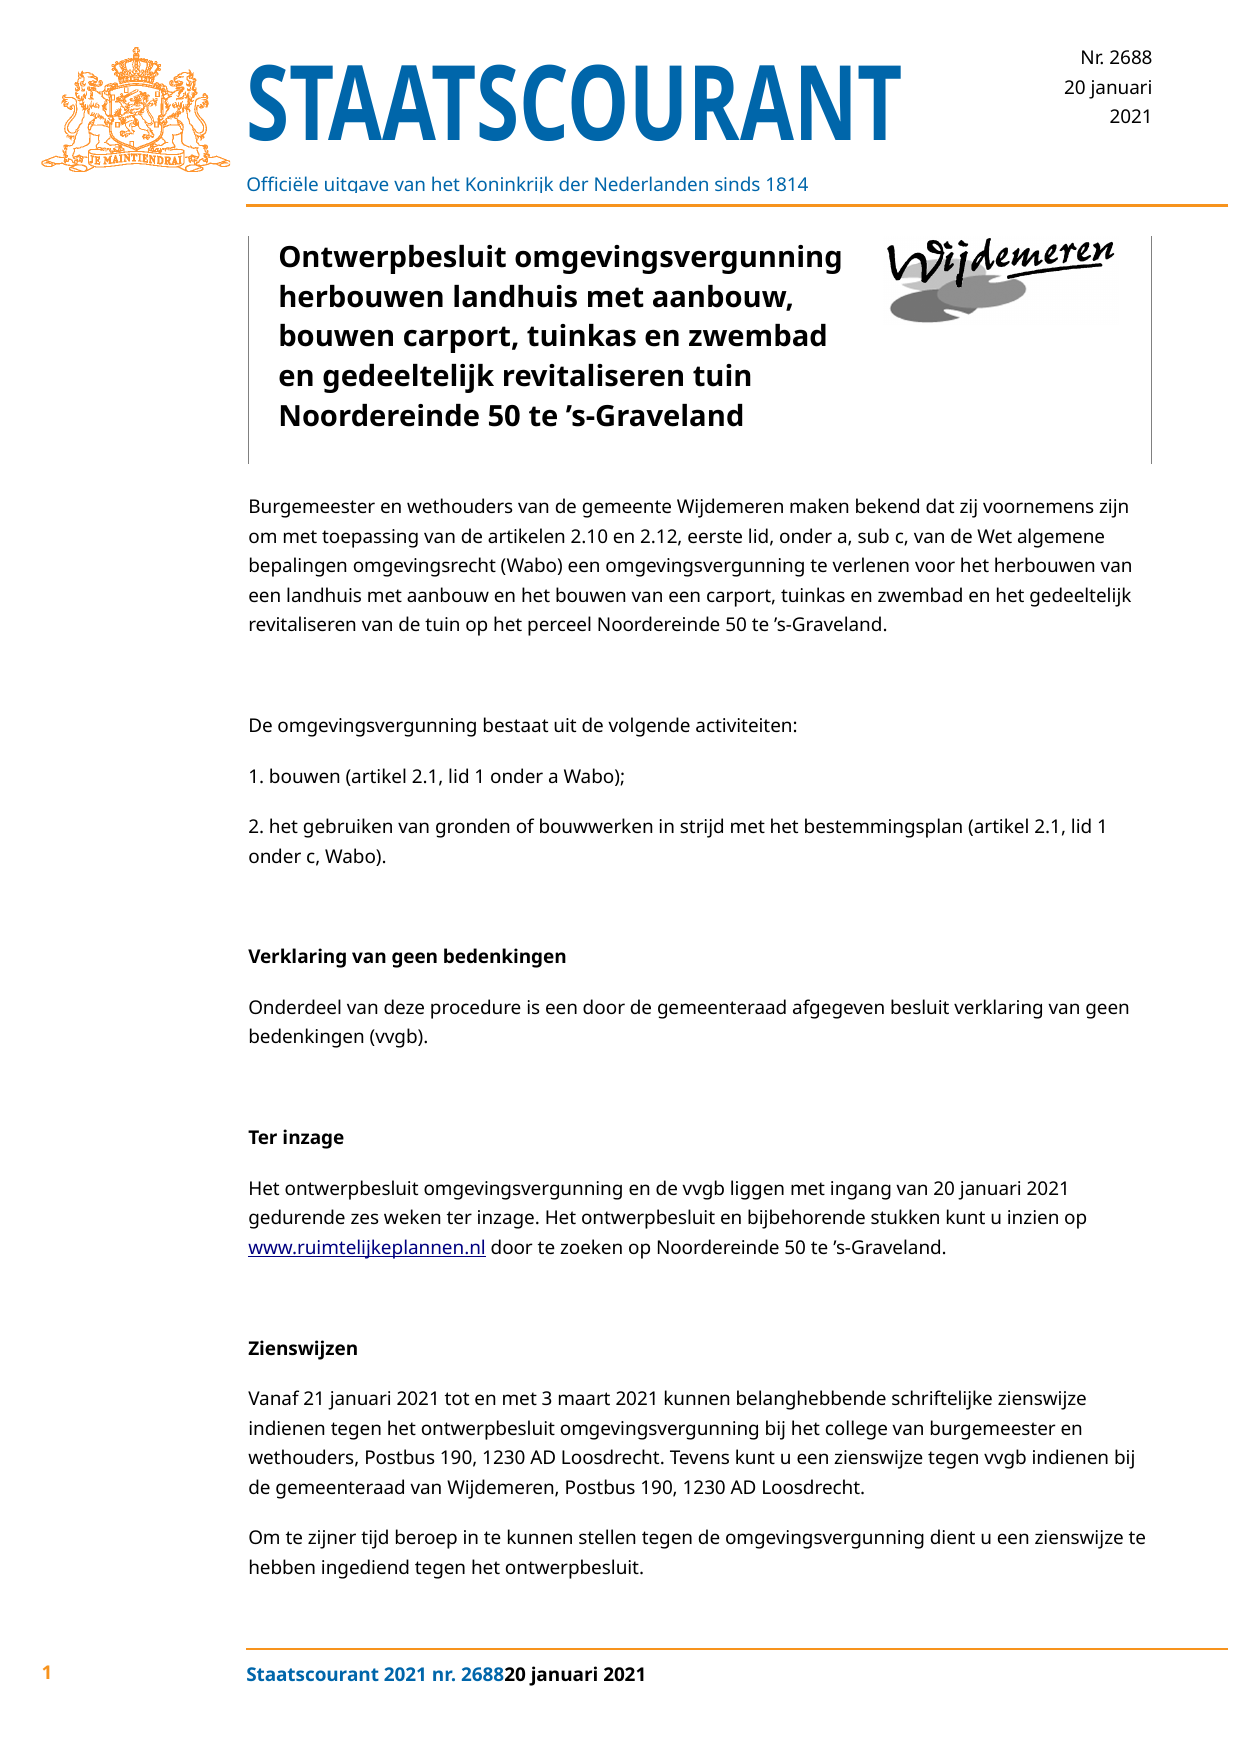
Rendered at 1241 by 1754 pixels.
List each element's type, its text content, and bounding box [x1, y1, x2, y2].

text Om te zijner tijd beroep in te kunnen stellen tegen de omgevingsvergunning dient u een zienswijze te hebben ingediend tegen het ontwerpbesluit. [248, 1524, 1152, 1580]
text Verklaring van geen bedenkingen [248, 944, 1152, 969]
table_header Ontwerpbesluit omgevingsvergunning herbouwen landhuis met aanbouw, bouwen carport, tuinkas en zwembad en gedeeltelijk revitaliseren tuin Noordereinde 50 te ’s-Graveland [249, 236, 850, 464]
picture [882, 236, 1119, 325]
text Zienswijzen [248, 1335, 1152, 1361]
picture [41, 47, 231, 172]
text Onderdeel van deze procedure is een door de gemeenteraad afgegeven besluit verklaring van geen bedenkingen (vvgb). [248, 994, 1152, 1049]
text Burgemeester en wethouders van de gemeente Wijdemeren maken bekend dat zij voornemens zijn om met toepassing van de artikelen 2.10 en 2.12, eerste lid, onder a, sub c, van de Wet algemene bepalingen omgevingsrecht (Wabo) een omgevingsvergunning te verlenen voor het herbouwen van een landhuis met aanbouw en het bouwen van een carport, tuinkas en zwembad en het gedeeltelijk revitaliseren van de tuin op het perceel Noordereinde 50 te ’s-Graveland. [248, 493, 1152, 637]
text De omgevingsvergunning bestaat uit de volgende activiteiten: [248, 712, 1152, 738]
text 2. het gebruiken van gronden of bouwwerken in strijd met het bestemmingsplan (artikel 2.1, lid 1 onder c, Wabo). [248, 813, 1152, 869]
text Het ontwerpbesluit omgevingsvergunning en de vvgb liggen met ingang van 20 januari 2021 gedurende zes weken ter inzage. Het ontwerpbesluit en bijbehorende stukken kunt u inzien op www.ruimtelijkeplannen.nl door te zoeken op Noordereinde 50 te ’s-Graveland. [248, 1175, 1152, 1260]
text Vanaf 21 januari 2021 tot en met 3 maart 2021 kunnen belanghebbende schriftelijke zienswijze indienen tegen het ontwerpbesluit omgevingsvergunning bij het college van burgemeester en wethouders, Postbus 190, 1230 AD Loosdrecht. Tevens kunt u een zienswijze tegen vvgb indienen bij de gemeenteraad van Wijdemeren, Postbus 190, 1230 AD Loosdrecht. [248, 1385, 1152, 1500]
table_header [850, 236, 1151, 464]
text 1. bouwen (artikel 2.1, lid 1 onder a Wabo); [248, 763, 1152, 789]
text Ter inzage [248, 1124, 1152, 1150]
